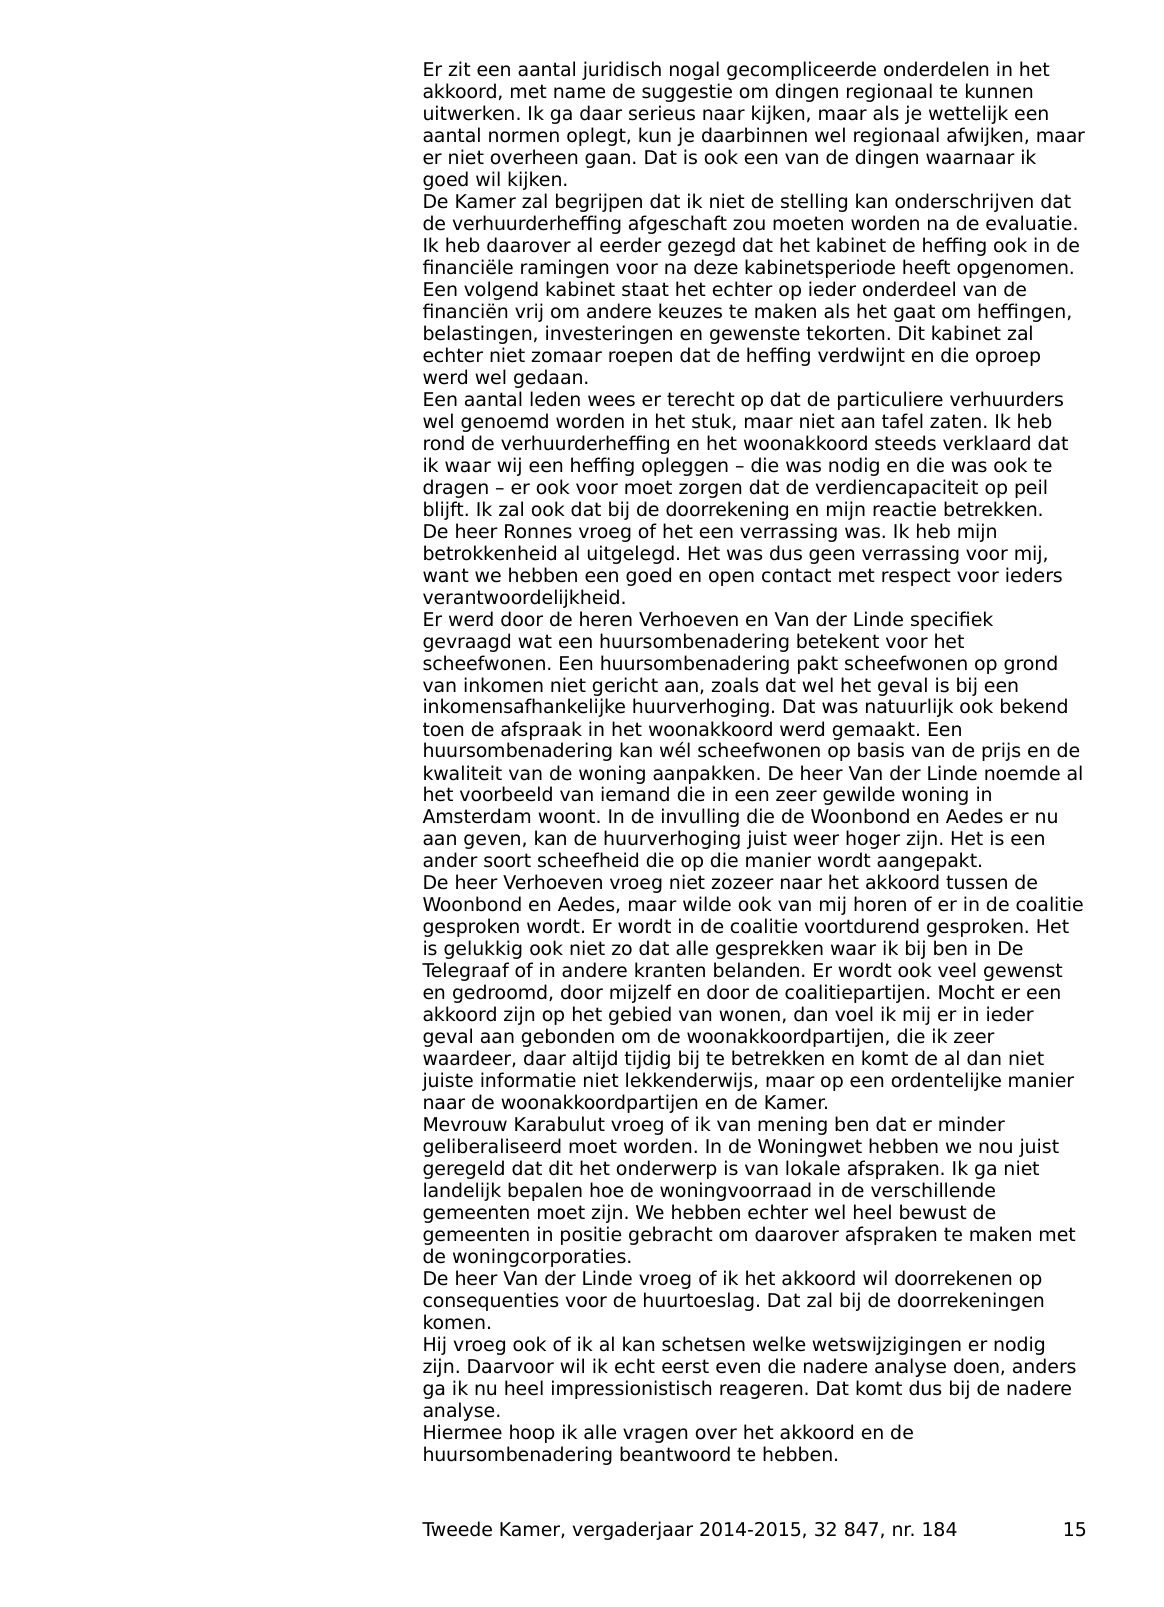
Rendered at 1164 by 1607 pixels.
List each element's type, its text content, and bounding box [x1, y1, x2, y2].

text Mevrouw Karabulut vroeg of ik van mening ben dat er minder geliberaliseerd moet worden. In de Woningwet hebben we nou juist geregeld dat dit het onderwerp is van lokale afspraken. Ik ga niet landelijk bepalen hoe de woningvoorraad in de verschillende gemeenten moet zijn. We hebben echter wel heel bewust de gemeenten in positie gebracht om daarover afspraken te maken met de woningcorporaties. [422, 1114, 1087, 1268]
text De heer Verhoeven vroeg niet zozeer naar het akkoord tussen de Woonbond en Aedes, maar wilde ook van mij horen of er in de coalitie gesproken wordt. Er wordt in de coalitie voortdurend gesproken. Het is gelukkig ook niet zo dat alle gesprekken waar ik bij ben in De Telegraaf of in andere kranten belanden. Er wordt ook veel gewenst en gedroomd, door mijzelf en door de coalitiepartijen. Mocht er een akkoord zijn op het gebied van wonen, dan voel ik mij er in ieder geval aan gebonden om de woonakkoordpartijen, die ik zeer waardeer, daar altijd tijdig bij te betrekken en komt de al dan niet juiste informatie niet lekkenderwijs, maar op een ordentelijke manier naar de woonakkoordpartijen en de Kamer. [422, 872, 1087, 1114]
text De heer Van der Linde vroeg of ik het akkoord wil doorrekenen op consequenties voor de huurtoeslag. Dat zal bij de doorrekeningen komen. [422, 1268, 1087, 1334]
text Er zit een aantal juridisch nogal gecompliceerde onderdelen in het akkoord, met name de suggestie om dingen regionaal te kunnen uitwerken. Ik ga daar serieus naar kijken, maar als je wettelijk een aantal normen oplegt, kun je daarbinnen wel regionaal afwijken, maar er niet overheen gaan. Dat is ook een van de dingen waarnaar ik goed wil kijken. [422, 59, 1087, 191]
text Er werd door de heren Verhoeven en Van der Linde specifiek gevraagd wat een huursombenadering betekent voor het scheefwonen. Een huursombenadering pakt scheefwonen op grond van inkomen niet gericht aan, zoals dat wel het geval is bij een inkomensafhankelijke huurverhoging. Dat was natuurlijk ook bekend toen de afspraak in het woonakkoord werd gemaakt. Een huursombenadering kan wél scheefwonen op basis van de prijs en de kwaliteit van de woning aanpakken. De heer Van der Linde noemde al het voorbeeld van iemand die in een zeer gewilde woning in Amsterdam woont. In de invulling die de Woonbond en Aedes er nu aan geven, kan de huurverhoging juist weer hoger zijn. Het is een ander soort scheefheid die op die manier wordt aangepakt. [422, 608, 1087, 872]
text De Kamer zal begrijpen dat ik niet de stelling kan onderschrijven dat de verhuurderheffing afgeschaft zou moeten worden na de evaluatie. Ik heb daarover al eerder gezegd dat het kabinet de heffing ook in de financiële ramingen voor na deze kabinetsperiode heeft opgenomen. Een volgend kabinet staat het echter op ieder onderdeel van de financiën vrij om andere keuzes te maken als het gaat om heffingen, belastingen, investeringen en gewenste tekorten. Dit kabinet zal echter niet zomaar roepen dat de heffing verdwijnt en die oproep werd wel gedaan. [422, 191, 1087, 389]
text Hiermee hoop ik alle vragen over het akkoord en de huursombenadering beantwoord te hebben. [422, 1422, 1087, 1466]
text De heer Ronnes vroeg of het een verrassing was. Ik heb mijn betrokkenheid al uitgelegd. Het was dus geen verrassing voor mij, want we hebben een goed en open contact met respect voor ieders verantwoordelijkheid. [422, 521, 1087, 608]
text Hij vroeg ook of ik al kan schetsen welke wetswijzigingen er nodig zijn. Daarvoor wil ik echt eerst even die nadere analyse doen, anders ga ik nu heel impressionistisch reageren. Dat komt dus bij de nadere analyse. [422, 1334, 1087, 1422]
text Een aantal leden wees er terecht op dat de particuliere verhuurders wel genoemd worden in het stuk, maar niet aan tafel zaten. Ik heb rond de verhuurderheffing en het woonakkoord steeds verklaard dat ik waar wij een heffing opleggen – die was nodig en die was ook te dragen – er ook voor moet zorgen dat de verdiencapaciteit op peil blijft. Ik zal ook dat bij de doorrekening en mijn reactie betrekken. [422, 389, 1087, 521]
